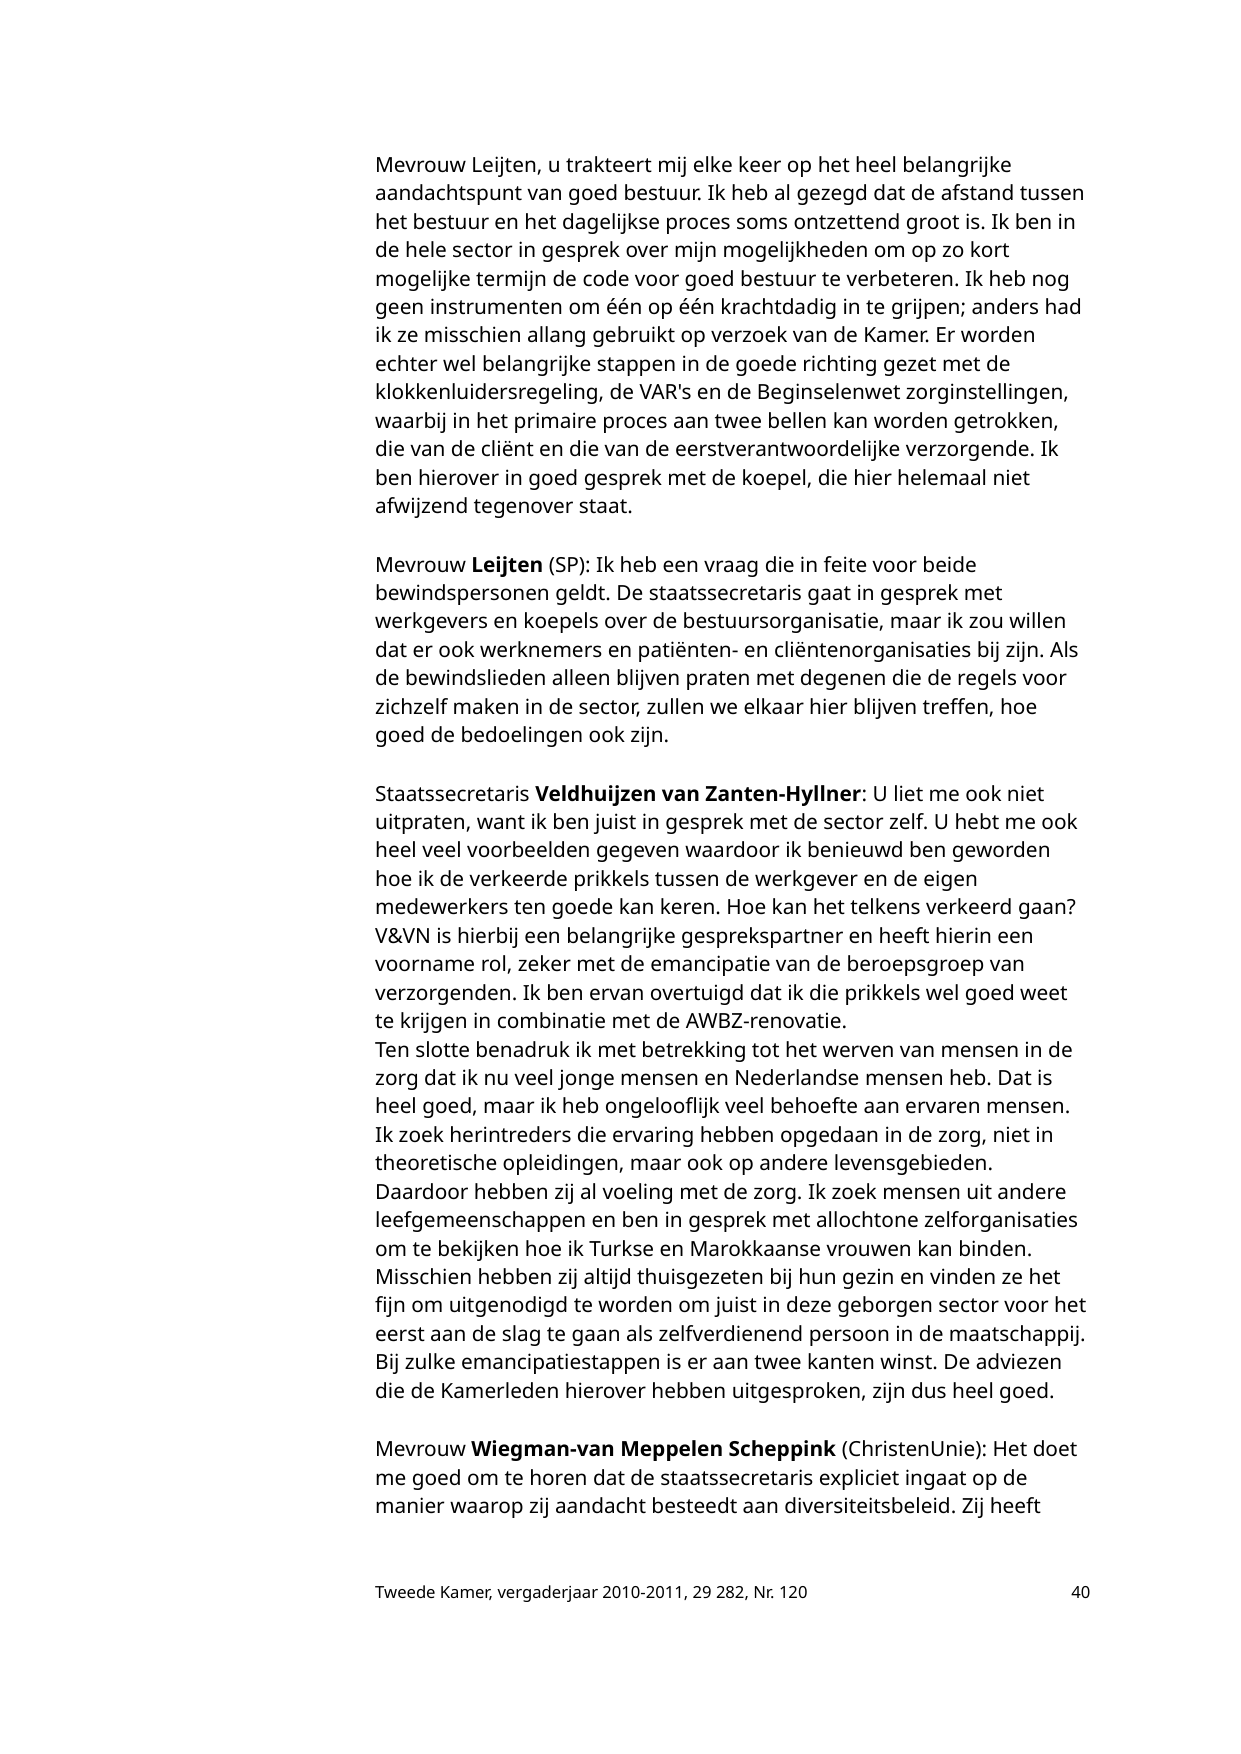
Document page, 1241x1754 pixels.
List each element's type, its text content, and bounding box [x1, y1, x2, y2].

text Mevrouw Wiegman-van Meppelen Scheppink (ChristenUnie): Het doet me goed om te horen dat de staatssecretaris expliciet ingaat op de manier waarop zij aandacht besteedt aan diversiteitsbeleid. Zij heeft [375, 1434, 1090, 1520]
text Ten slotte benadruk ik met betrekking tot het werven van mensen in de zorg dat ik nu veel jonge mensen en Nederlandse mensen heb. Dat is heel goed, maar ik heb ongelooflijk veel behoefte aan ervaren mensen. Ik zoek herintreders die ervaring hebben opgedaan in de zorg, niet in theoretische opleidingen, maar ook op andere levensgebieden. Daardoor hebben zij al voeling met de zorg. Ik zoek mensen uit andere leefgemeenschappen en ben in gesprek met allochtone zelforganisaties om te bekijken hoe ik Turkse en Marokkaanse vrouwen kan binden. Misschien hebben zij altijd thuisgezeten bij hun gezin en vinden ze het fijn om uitgenodigd te worden om juist in deze geborgen sector voor het eerst aan de slag te gaan als zelfverdienend persoon in de maatschappij. Bij zulke emancipatiestappen is er aan twee kanten winst. De adviezen die de Kamerleden hierover hebben uitgesproken, zijn dus heel goed. [375, 1035, 1090, 1404]
text Mevrouw Leijten (SP): Ik heb een vraag die in feite voor beide bewindspersonen geldt. De staatssecretaris gaat in gesprek met werkgevers en koepels over de bestuursorganisatie, maar ik zou willen dat er ook werknemers en patiënten- en cliëntenorganisaties bij zijn. Als de bewindslieden alleen blijven praten met degenen die de regels voor zichzelf maken in de sector, zullen we elkaar hier blijven treffen, hoe goed de bedoelingen ook zijn. [375, 550, 1090, 749]
text Staatssecretaris Veldhuijzen van Zanten-Hyllner: U liet me ook niet uitpraten, want ik ben juist in gesprek met de sector zelf. U hebt me ook heel veel voorbeelden gegeven waardoor ik benieuwd ben geworden hoe ik de verkeerde prikkels tussen de werkgever en de eigen medewerkers ten goede kan keren. Hoe kan het telkens verkeerd gaan? V&VN is hierbij een belangrijke gesprekspartner en heeft hierin een voorname rol, zeker met de emancipatie van de beroepsgroep van verzorgenden. Ik ben ervan overtuigd dat ik die prikkels wel goed weet te krijgen in combinatie met de AWBZ-renovatie. [375, 779, 1090, 1035]
text Mevrouw Leijten, u trakteert mij elke keer op het heel belangrijke aandachtspunt van goed bestuur. Ik heb al gezegd dat de afstand tussen het bestuur en het dagelijkse proces soms ontzettend groot is. Ik ben in de hele sector in gesprek over mijn mogelijkheden om op zo kort mogelijke termijn de code voor goed bestuur te verbeteren. Ik heb nog geen instrumenten om één op één krachtdadig in te grijpen; anders had ik ze misschien allang gebruikt op verzoek van de Kamer. Er worden echter wel belangrijke stappen in de goede richting gezet met de klokkenluidersregeling, de VAR's en de Beginselenwet zorginstellingen, waarbij in het primaire proces aan twee bellen kan worden getrokken, die van de cliënt en die van de eerstverantwoordelijke verzorgende. Ik ben hierover in goed gesprek met de koepel, die hier helemaal niet afwijzend tegenover staat. [375, 150, 1090, 520]
